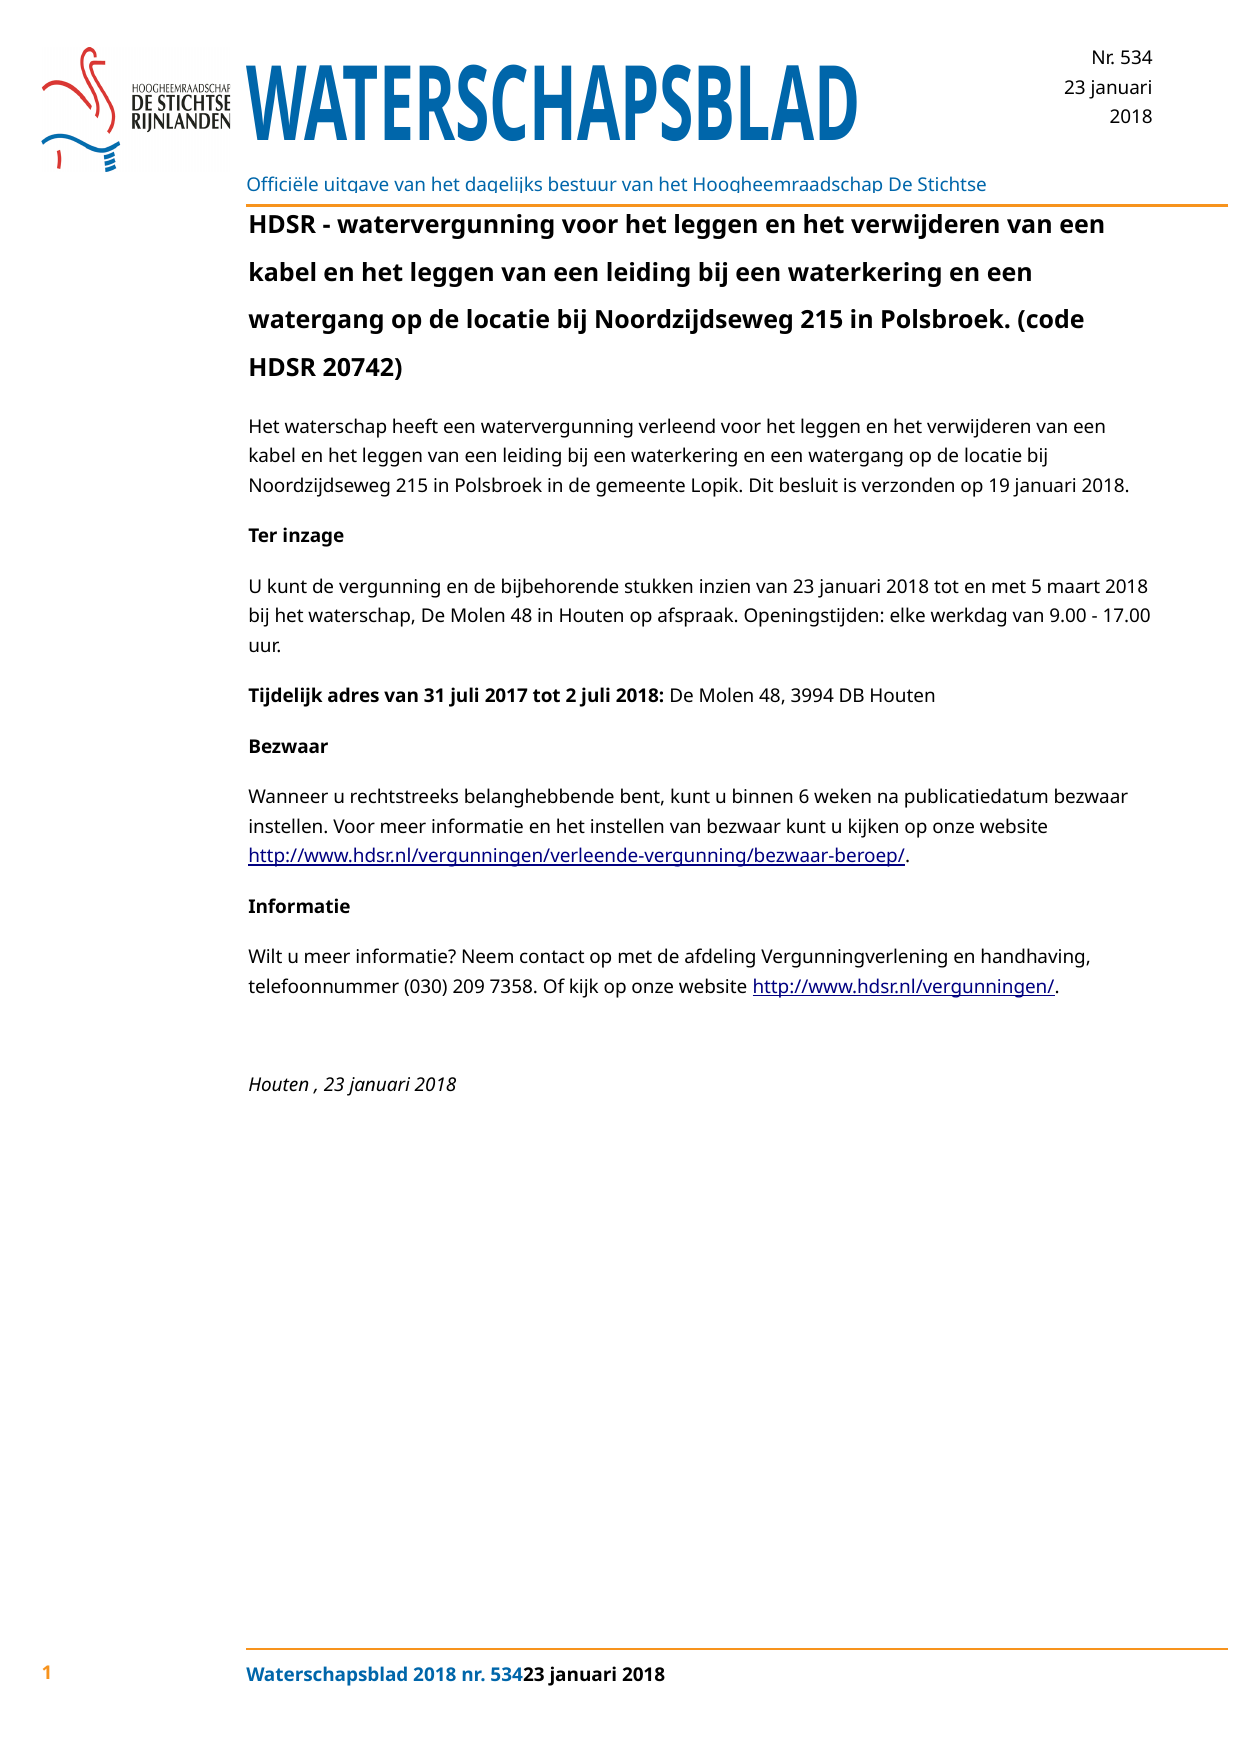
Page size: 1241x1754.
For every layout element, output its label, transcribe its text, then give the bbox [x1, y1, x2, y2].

text U kunt de vergunning en de bijbehorende stukken inzien van 23 januari 2018 tot en met 5 maart 2018 bij het waterschap, De Molen 48 in Houten op afspraak. Openingstijden: elke werkdag van 9.00 - 17.00 uur. [248, 573, 1152, 658]
text HDSR - watervergunning voor het leggen en het verwijderen van een kabel en het leggen van een leiding bij een waterkering en een watergang op de locatie bij Noordzijdseweg 215 in Polsbroek. (code HDSR 20742) [248, 207, 1152, 384]
text Informatie [248, 893, 1152, 919]
text Bezwaar [248, 733, 1152, 759]
text Wilt u meer informatie? Neem contact op met de afdeling Vergunningverlening en handhaving, telefoonnummer (030) 209 7358. Of kijk op onze website http://www.hdsr.nl/vergunningen/. [248, 943, 1152, 999]
text Tijdelijk adres van 31 juli 2017 tot 2 juli 2018: De Molen 48, 3994 DB Houten [248, 683, 1152, 708]
picture [41, 47, 231, 172]
text Ter inzage [248, 523, 1152, 548]
text Het waterschap heeft een watervergunning verleend voor het leggen en het verwijderen van een kabel en het leggen van een leiding bij een waterkering en een watergang op de locatie bij Noordzijdseweg 215 in Polsbroek in de gemeente Lopik. Dit besluit is verzonden op 19 januari 2018. [248, 413, 1152, 498]
text Wanneer u rechtstreeks belanghebbende bent, kunt u binnen 6 weken na publicatiedatum bezwaar instellen. Voor meer informatie en het instellen van bezwaar kunt u kijken op onze website http://www.hdsr.nl/vergunningen/verleende-vergunning/bezwaar-beroep/. [248, 783, 1152, 868]
text Houten , 23 januari 2018 [248, 1071, 1152, 1097]
